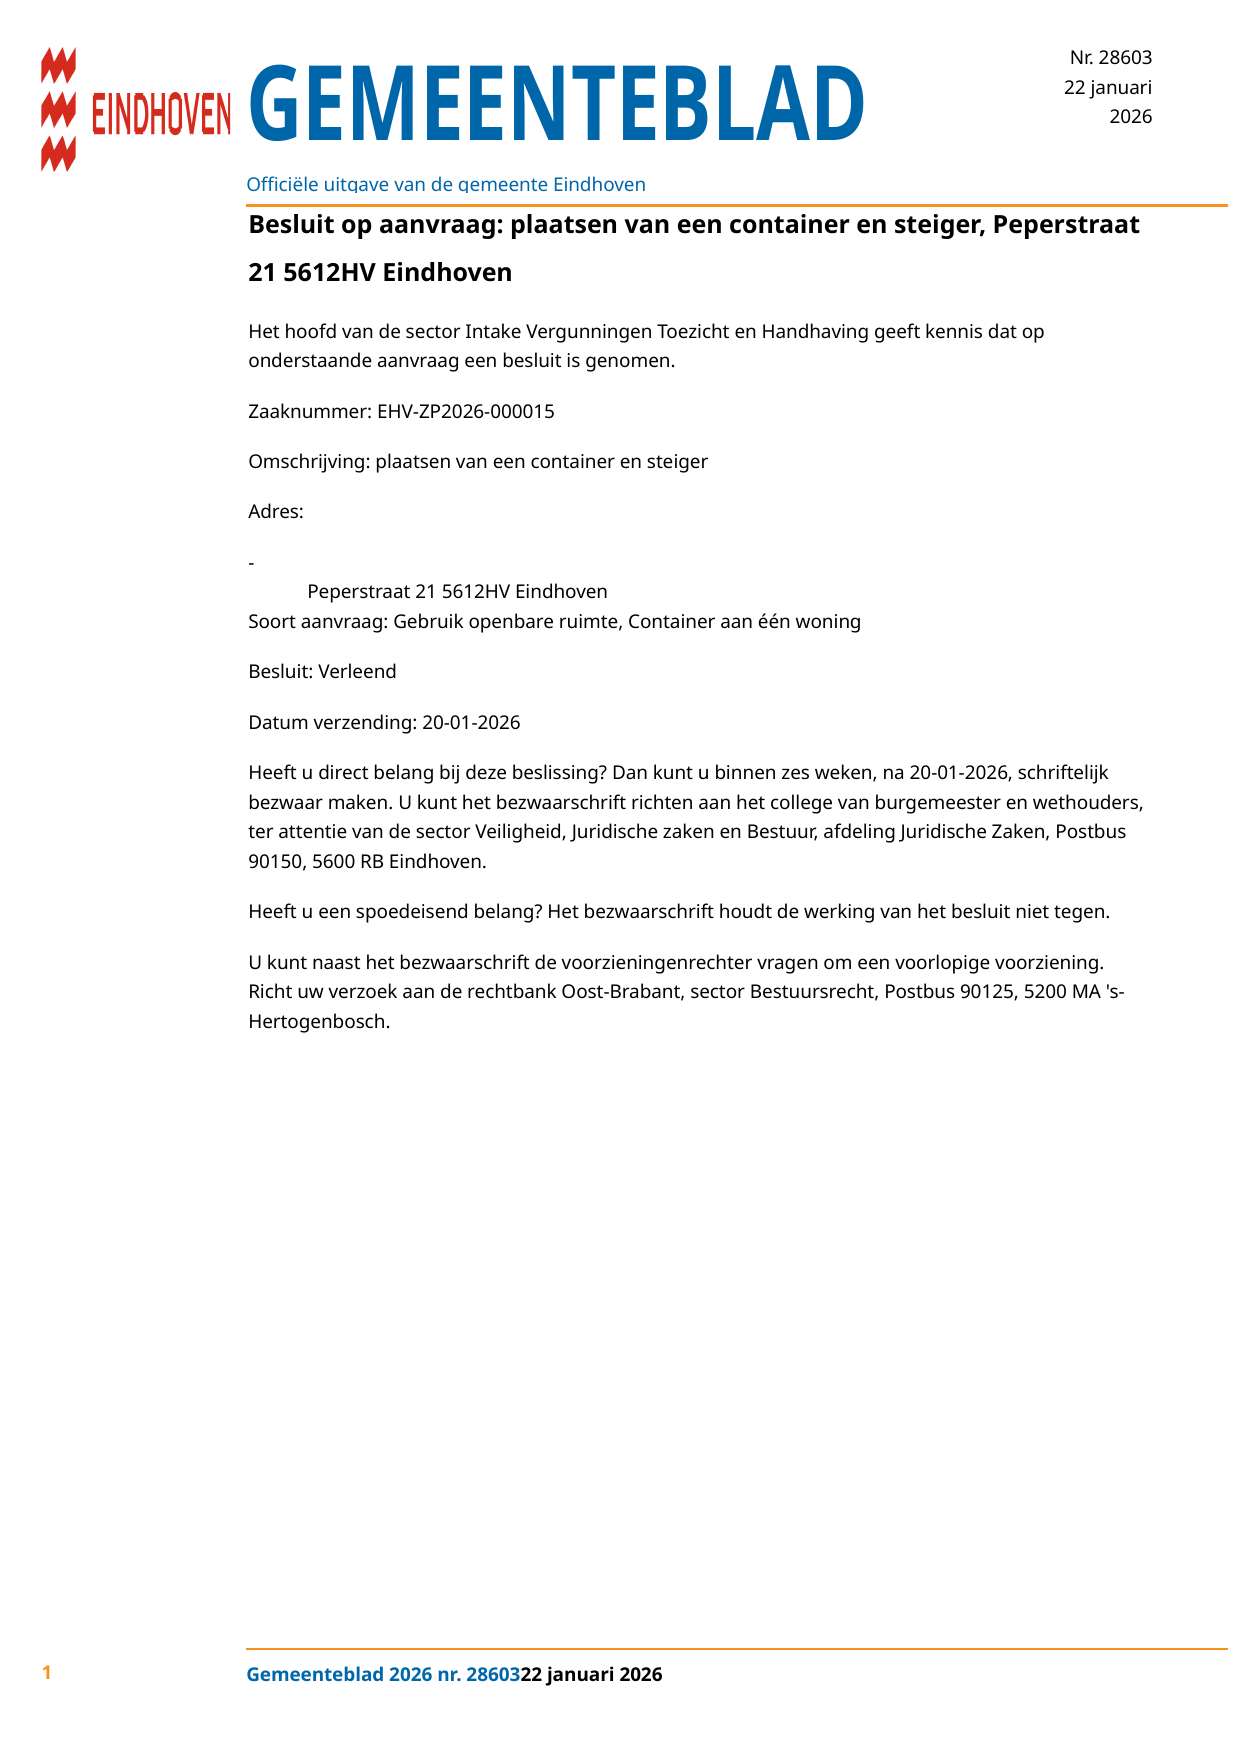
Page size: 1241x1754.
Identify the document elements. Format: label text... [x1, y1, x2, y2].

list Peperstraat 21 5612HV Eindhoven [248, 579, 1152, 604]
text U kunt naast het bezwaarschrift de voorzieningenrechter vragen om een voorlopige voorziening. Richt uw verzoek aan de rechtbank Oost-Brabant, sector Bestuursrecht, Postbus 90125, 5200 MA 's-Hertogenbosch. [248, 949, 1152, 1034]
text Soort aanvraag: Gebruik openbare ruimte, Container aan één woning [248, 608, 1152, 634]
text Besluit op aanvraag: plaatsen van een container en steiger, Peperstraat 21 5612HV Eindhoven [248, 207, 1152, 288]
text Omschrijving: plaatsen van een container en steiger [248, 448, 1152, 474]
text Heeft u een spoedeisend belang? Het bezwaarschrift houdt de werking van het besluit niet tegen. [248, 899, 1152, 924]
text Adres: [248, 499, 1152, 524]
picture [41, 47, 231, 172]
text Zaaknummer: EHV-ZP2026-000015 [248, 398, 1152, 424]
text Het hoofd van de sector Intake Vergunningen Toezicht en Handhaving geeft kennis dat op onderstaande aanvraag een besluit is genomen. [248, 318, 1152, 373]
text Heeft u direct belang bij deze beslissing? Dan kunt u binnen zes weken, na 20-01-2026, schriftelijk bezwaar maken. U kunt het bezwaarschrift richten aan het college van burgemeester en wethouders, ter attentie van de sector Veiligheid, Juridische zaken en Bestuur, afdeling Juridische Zaken, Postbus 90150, 5600 RB Eindhoven. [248, 759, 1152, 874]
text Datum verzending: 20-01-2026 [248, 709, 1152, 735]
text Besluit: Verleend [248, 659, 1152, 684]
